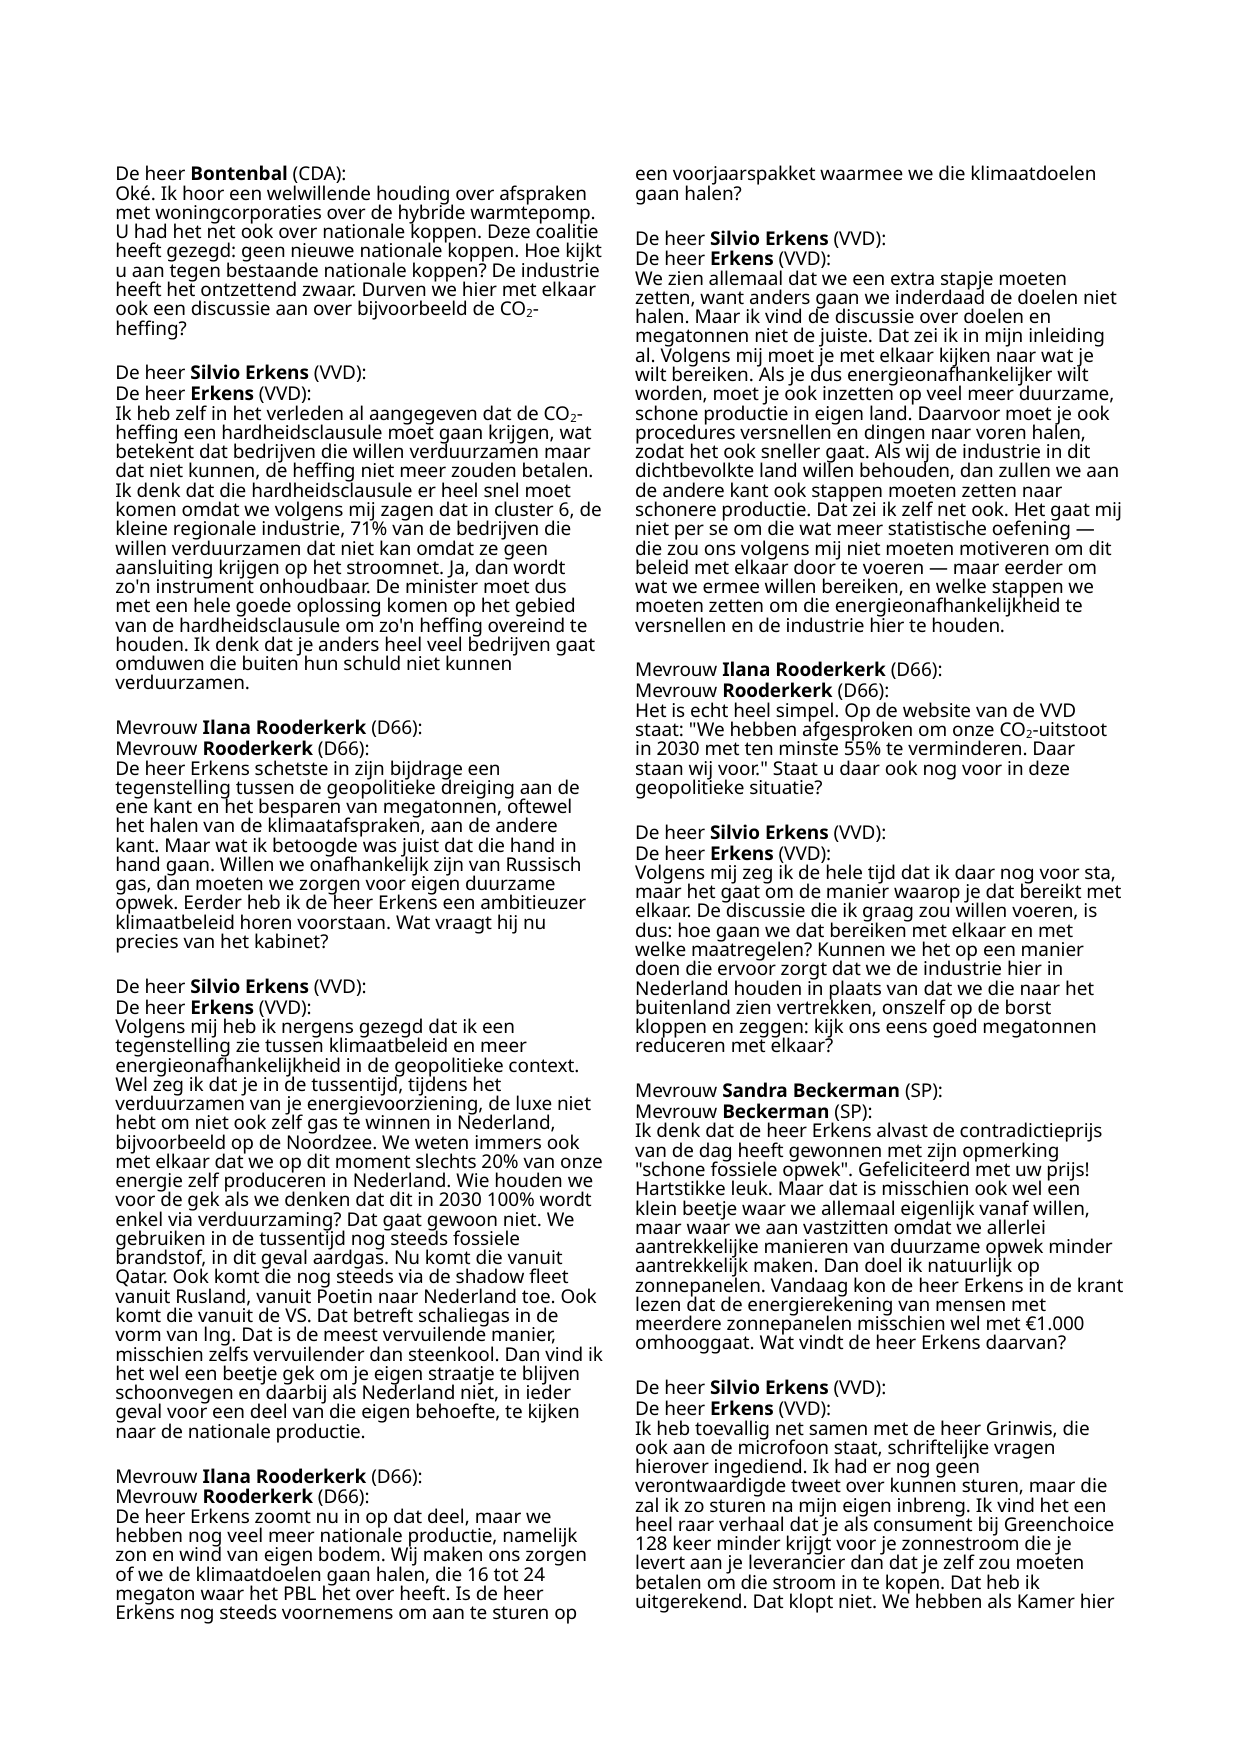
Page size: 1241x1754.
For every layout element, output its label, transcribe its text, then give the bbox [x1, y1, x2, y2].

text Mevrouw Beckerman (SP): [635, 1103, 1125, 1122]
text Volgens mij zeg ik de hele tijd dat ik daar nog voor sta, maar het gaat om de manier waarop je dat bereikt met elkaar. De discussie die ik graag zou willen voeren, is dus: hoe gaan we dat bereiken met elkaar en met welke maatregelen? Kunnen we het op een manier doen die ervoor zorgt dat we de industrie hier in Nederland houden in plaats van dat we die naar het buitenland zien vertrekken, onszelf op de borst kloppen en zeggen: kijk ons eens goed megatonnen reduceren met elkaar? [635, 864, 1125, 1057]
text De heer Silvio Erkens (VVD): [635, 225, 1125, 250]
text Mevrouw Rooderkerk (D66): [115, 1488, 605, 1508]
text Mevrouw Sandra Beckerman (SP): [635, 1077, 1125, 1103]
text Mevrouw Ilana Rooderkerk (D66): [115, 714, 605, 740]
text De heer Bontenbal (CDA): [115, 165, 605, 184]
text Mevrouw Rooderkerk (D66): [115, 740, 605, 759]
text De heer Erkens schetste in zijn bijdrage een tegenstelling tussen de geopolitieke dreiging aan de ene kant en het besparen van megatonnen, oftewel het halen van de klimaatafspraken, aan de andere kant. Maar wat ik betoogde was juist dat die hand in hand gaan. Willen we onafhankelijk zijn van Russisch gas, dan moeten we zorgen voor eigen duurzame opwek. Eerder heb ik de heer Erkens een ambitieuzer klimaatbeleid horen voorstaan. Wat vraagt hij nu precies van het kabinet? [115, 759, 605, 952]
text Het is echt heel simpel. Op de website van de VVD staat: "We hebben afgesproken om onze CO2-uitstoot in 2030 met ten minste 55% te verminderen. Daar staan wij voor." Staat u daar ook nog voor in deze geopolitieke situatie? [635, 702, 1125, 798]
text Ik heb zelf in het verleden al aangegeven dat de CO2-heffing een hardheidsclausule moet gaan krijgen, wat betekent dat bedrijven die willen verduurzamen maar dat niet kunnen, de heffing niet meer zouden betalen. Ik denk dat die hardheidsclausule er heel snel moet komen omdat we volgens mij zagen dat in cluster 6, de kleine regionale industrie, 71% van de bedrijven die willen verduurzamen dat niet kan omdat ze geen aansluiting krijgen op het stroomnet. Ja, dan wordt zo'n instrument onhoudbaar. De minister moet dus met een hele goede oplossing komen op het gebied van de hardheidsclausule om zo'n heffing overeind te houden. Ik denk dat je anders heel veel bedrijven gaat omduwen die buiten hun schuld niet kunnen verduurzamen. [115, 404, 605, 694]
text De heer Silvio Erkens (VVD): [635, 1374, 1125, 1400]
text De heer Erkens zoomt nu in op dat deel, maar we hebben nog veel meer nationale productie, namelijk zon en wind van eigen bodem. Wij maken ons zorgen of we de klimaatdoelen gaan halen, die 16 tot 24 megaton waar het PBL het over heeft. Is de heer Erkens nog steeds voornemens om aan te sturen op [115, 1508, 605, 1623]
text De heer Erkens (VVD): [115, 999, 605, 1018]
text De heer Erkens (VVD): [635, 250, 1125, 270]
text Oké. Ik hoor een welwillende houding over afspraken met woningcorporaties over de hybride warmtepomp. U had het net ook over nationale koppen. Deze coalitie heeft gezegd: geen nieuwe nationale koppen. Hoe kijkt u aan tegen bestaande nationale koppen? De industrie heeft het ontzettend zwaar. Durven we hier met elkaar ook een discussie aan over bijvoorbeeld de CO2-heffing? [115, 184, 605, 339]
text Ik heb toevallig net samen met de heer Grinwis, die ook aan de microfoon staat, schriftelijke vragen hierover ingediend. Ik had er nog geen verontwaardigde tweet over kunnen sturen, maar die zal ik zo sturen na mijn eigen inbreng. Ik vind het een heel raar verhaal dat je als consument bij Greenchoice 128 keer minder krijgt voor je zonnestroom die je levert aan je leverancier dan dat je zelf zou moeten betalen om die stroom in te kopen. Dat heb ik uitgerekend. Dat klopt niet. We hebben als Kamer hier [635, 1419, 1125, 1612]
text We zien allemaal dat we een extra stapje moeten zetten, want anders gaan we inderdaad de doelen niet halen. Maar ik vind de discussie over doelen en megatonnen niet de juiste. Dat zei ik in mijn inleiding al. Volgens mij moet je met elkaar kijken naar wat je wilt bereiken. Als je dus energieonafhankelijker wilt worden, moet je ook inzetten op veel meer duurzame, schone productie in eigen land. Daarvoor moet je ook procedures versnellen en dingen naar voren halen, zodat het ook sneller gaat. Als wij de industrie in dit dichtbevolkte land willen behouden, dan zullen we aan de andere kant ook stappen moeten zetten naar schonere productie. Dat zei ik zelf net ook. Het gaat mij niet per se om die wat meer statistische oefening — die zou ons volgens mij niet moeten motiveren om dit beleid met elkaar door te voeren — maar eerder om wat we ermee willen bereiken, en welke stappen we moeten zetten om die energieonafhankelijkheid te versnellen en de industrie hier te houden. [635, 270, 1125, 636]
text De heer Silvio Erkens (VVD): [115, 973, 605, 999]
text een voorjaarspakket waarmee we die klimaatdoelen gaan halen? [635, 165, 1125, 204]
text Mevrouw Rooderkerk (D66): [635, 682, 1125, 702]
text Mevrouw Ilana Rooderkerk (D66): [635, 657, 1125, 682]
text De heer Erkens (VVD): [115, 385, 605, 404]
text Ik denk dat de heer Erkens alvast de contradictieprijs van de dag heeft gewonnen met zijn opmerking "schone fossiele opwek". Gefeliciteerd met uw prijs! Hartstikke leuk. Maar dat is misschien ook wel een klein beetje waar we allemaal eigenlijk vanaf willen, maar waar we aan vastzitten omdat we allerlei aantrekkelijke manieren van duurzame opwek minder aantrekkelijk maken. Dan doel ik natuurlijk op zonnepanelen. Vandaag kon de heer Erkens in de krant lezen dat de energierekening van mensen met meerdere zonnepanelen misschien wel met €1.000 omhooggaat. Wat vindt de heer Erkens daarvan? [635, 1122, 1125, 1354]
text De heer Erkens (VVD): [635, 1400, 1125, 1419]
text Volgens mij heb ik nergens gezegd dat ik een tegenstelling zie tussen klimaatbeleid en meer energieonafhankelijkheid in de geopolitieke context. Wel zeg ik dat je in de tussentijd, tijdens het verduurzamen van je energievoorziening, de luxe niet hebt om niet ook zelf gas te winnen in Nederland, bijvoorbeeld op de Noordzee. We weten immers ook met elkaar dat we op dit moment slechts 20% van onze energie zelf produceren in Nederland. Wie houden we voor de gek als we denken dat dit in 2030 100% wordt enkel via verduurzaming? Dat gaat gewoon niet. We gebruiken in de tussentijd nog steeds fossiele brandstof, in dit geval aardgas. Nu komt die vanuit Qatar. Ook komt die nog steeds via de shadow fleet vanuit Rusland, vanuit Poetin naar Nederland toe. Ook komt die vanuit de VS. Dat betreft schaliegas in de vorm van lng. Dat is de meest vervuilende manier, misschien zelfs vervuilender dan steenkool. Dan vind ik het wel een beetje gek om je eigen straatje te blijven schoonvegen en daarbij als Nederland niet, in ieder geval voor een deel van die eigen behoefte, te kijken naar de nationale productie. [115, 1018, 605, 1442]
text De heer Silvio Erkens (VVD): [635, 819, 1125, 844]
text De heer Silvio Erkens (VVD): [115, 359, 605, 385]
text Mevrouw Ilana Rooderkerk (D66): [115, 1463, 605, 1488]
text De heer Erkens (VVD): [635, 844, 1125, 864]
